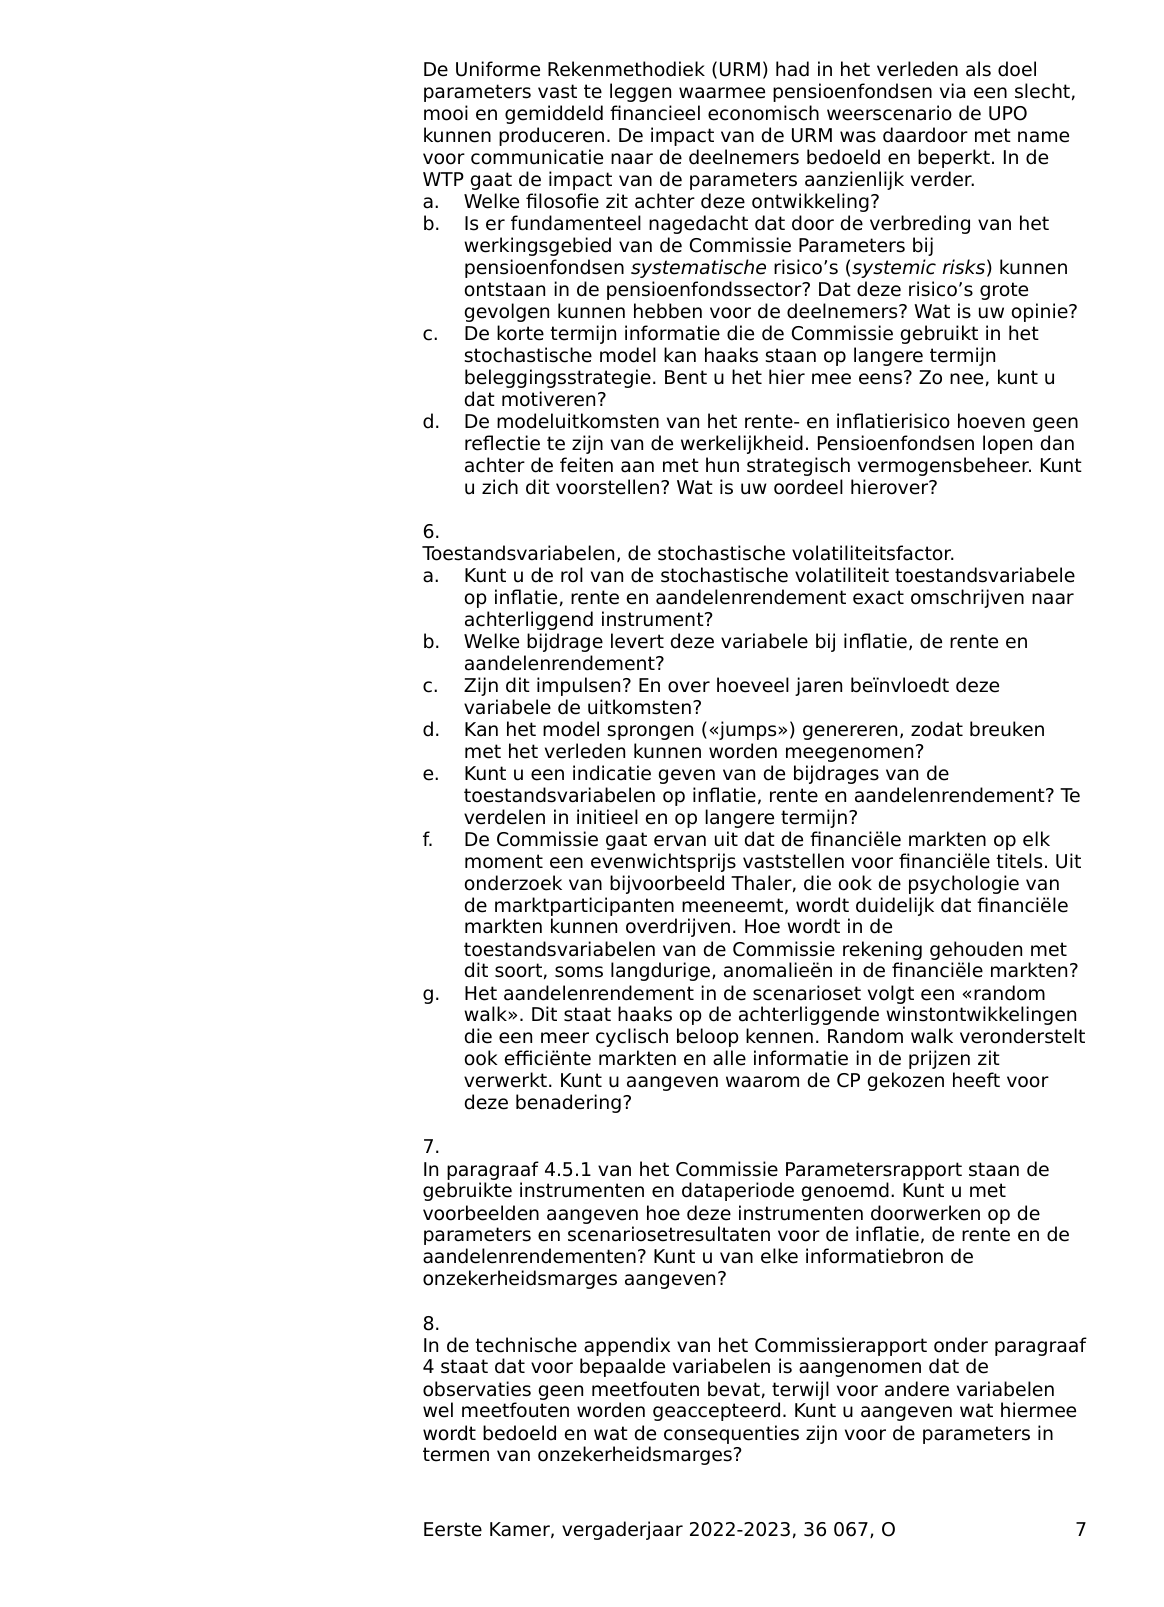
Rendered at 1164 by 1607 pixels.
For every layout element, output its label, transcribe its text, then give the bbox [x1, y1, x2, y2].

text 7. [422, 1136, 1087, 1158]
text e. Kunt u een indicatie geven van de bijdrages van de toestandsvariabelen op inflatie, rente en aandelenrendement? Te verdelen in initieel en op langere termijn? [422, 763, 1087, 828]
text b. Welke bijdrage levert deze variabele bij inflatie, de rente en aandelenrendement? [422, 631, 1087, 675]
text 6. [422, 521, 1087, 543]
text c. Zijn dit impulsen? En over hoeveel jaren beïnvloedt deze variabele de uitkomsten? [422, 675, 1087, 719]
text De Uniforme Rekenmethodiek (URM) had in het verleden als doel parameters vast te leggen waarmee pensioenfondsen via een slecht, mooi en gemiddeld financieel economisch weerscenario de UPO kunnen produceren. De impact van de URM was daardoor met name voor communicatie naar de deelnemers bedoeld en beperkt. In de WTP gaat de impact van de parameters aanzienlijk verder. [422, 59, 1087, 191]
text d. Kan het model sprongen («jumps») genereren, zodat breuken met het verleden kunnen worden meegenomen? [422, 719, 1087, 763]
text b. Is er fundamenteel nagedacht dat door de verbreding van het werkingsgebied van de Commissie Parameters bij pensioenfondsen systematische risico’s (systemic risks) kunnen ontstaan in de pensioenfondssector? Dat deze risico’s grote gevolgen kunnen hebben voor de deelnemers? Wat is uw opinie? [422, 213, 1087, 323]
text 8. [422, 1312, 1087, 1334]
text g. Het aandelenrendement in de scenarioset volgt een «random walk». Dit staat haaks op de achterliggende winstontwikkelingen die een meer cyclisch beloop kennen. Random walk veronderstelt ook efficiënte markten en alle informatie in de prijzen zit verwerkt. Kunt u aangeven waarom de CP gekozen heeft voor deze benadering? [422, 982, 1087, 1114]
text d. De modeluitkomsten van het rente- en inflatierisico hoeven geen reflectie te zijn van de werkelijkheid. Pensioenfondsen lopen dan achter de feiten aan met hun strategisch vermogensbeheer. Kunt u zich dit voorstellen? Wat is uw oordeel hierover? [422, 411, 1087, 499]
text a. Welke filosofie zit achter deze ontwikkeling? [422, 191, 1087, 213]
text In de technische appendix van het Commissierapport onder paragraaf 4 staat dat voor bepaalde variabelen is aangenomen dat de observaties geen meetfouten bevat, terwijl voor andere variabelen wel meetfouten worden geaccepteerd. Kunt u aangeven wat hiermee wordt bedoeld en wat de consequenties zijn voor de parameters in termen van onzekerheidsmarges? [422, 1334, 1087, 1466]
text f. De Commissie gaat ervan uit dat de financiële markten op elk moment een evenwichtsprijs vaststellen voor financiële titels. Uit onderzoek van bijvoorbeeld Thaler, die ook de psychologie van de marktparticipanten meeneemt, wordt duidelijk dat financiële markten kunnen overdrijven. Hoe wordt in de toestandsvariabelen van de Commissie rekening gehouden met dit soort, soms langdurige, anomalieën in de financiële markten? [422, 828, 1087, 982]
text Toestandsvariabelen, de stochastische volatiliteitsfactor. [422, 543, 1087, 565]
text In paragraaf 4.5.1 van het Commissie Parametersrapport staan de gebruikte instrumenten en dataperiode genoemd. Kunt u met voorbeelden aangeven hoe deze instrumenten doorwerken op de parameters en scenariosetresultaten voor de inflatie, de rente en de aandelenrendementen? Kunt u van elke informatiebron de onzekerheidsmarges aangeven? [422, 1158, 1087, 1290]
text c. De korte termijn informatie die de Commissie gebruikt in het stochastische model kan haaks staan op langere termijn beleggingsstrategie. Bent u het hier mee eens? Zo nee, kunt u dat motiveren? [422, 323, 1087, 411]
text a. Kunt u de rol van de stochastische volatiliteit toestandsvariabele op inflatie, rente en aandelenrendement exact omschrijven naar achterliggend instrument? [422, 565, 1087, 631]
